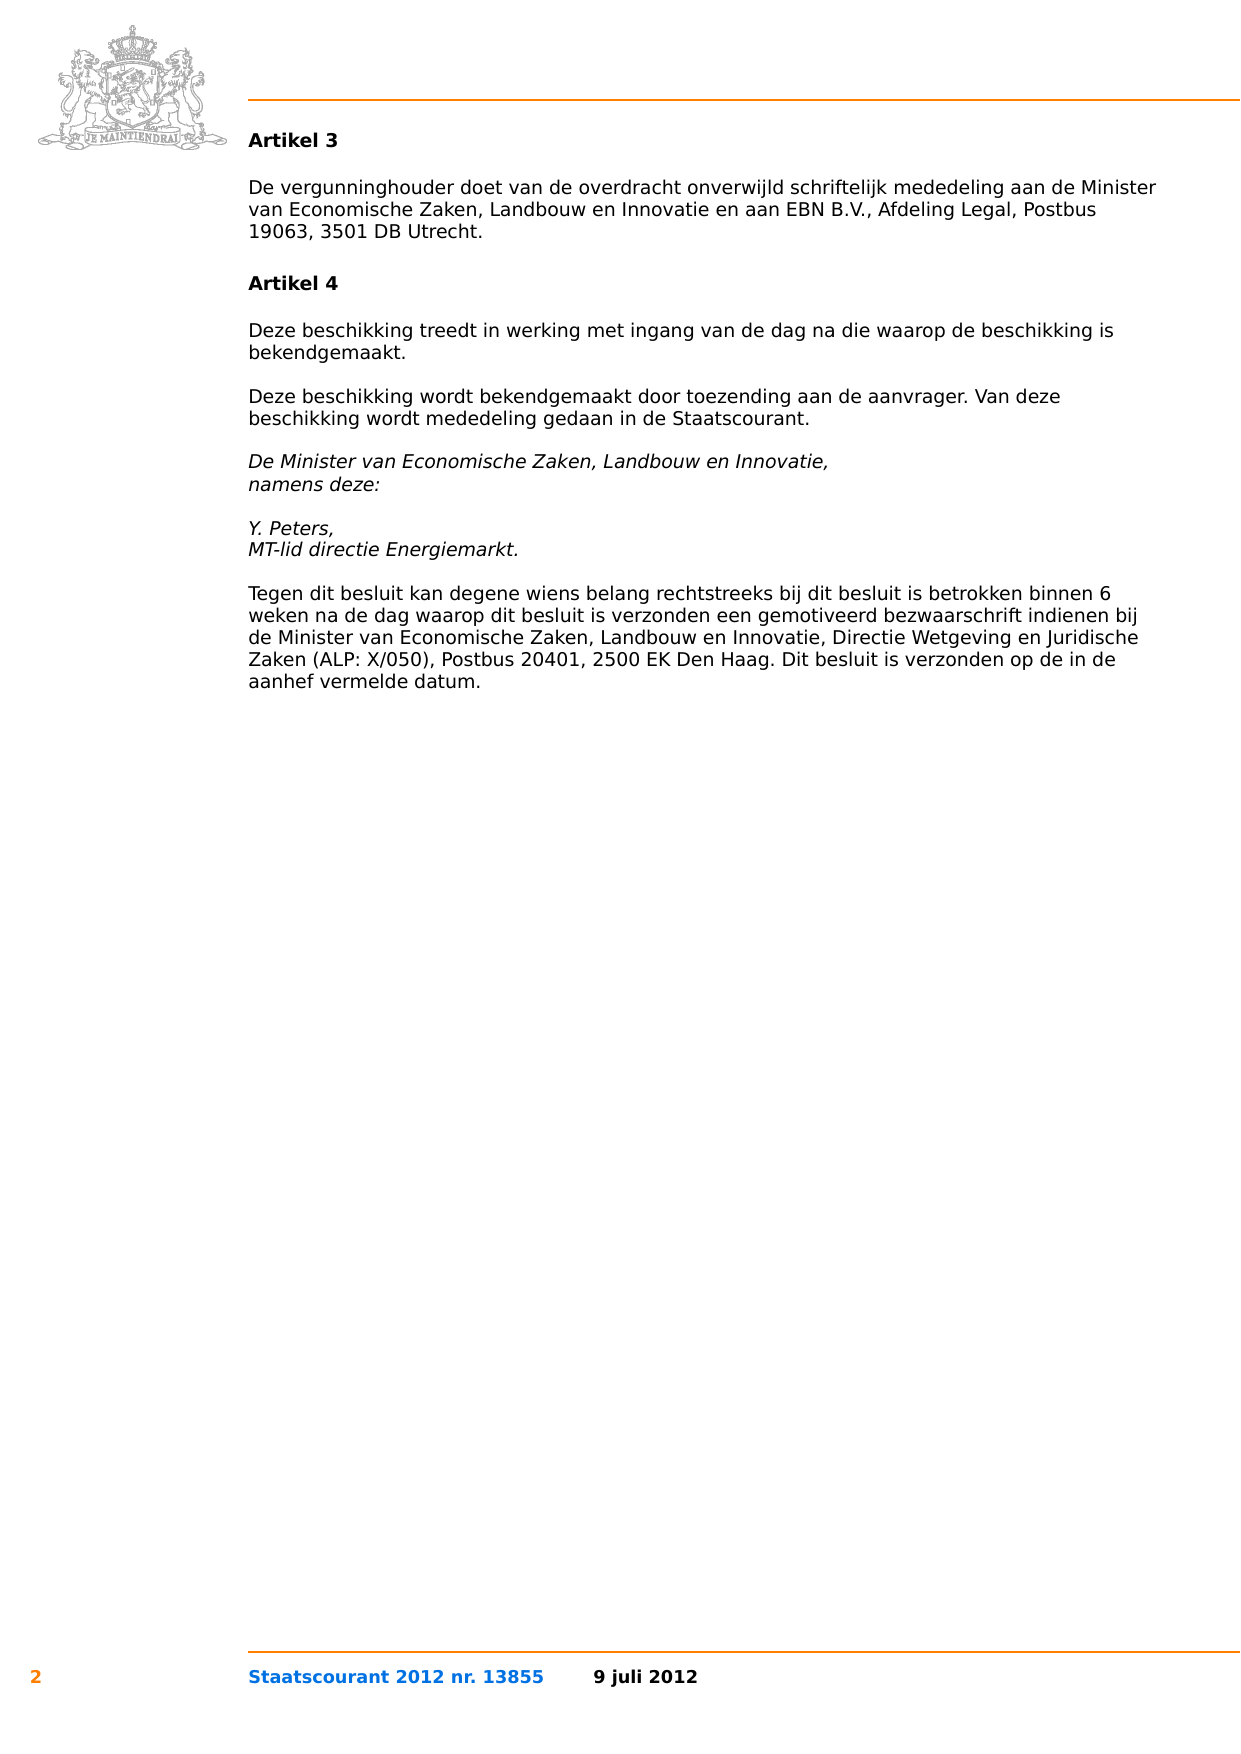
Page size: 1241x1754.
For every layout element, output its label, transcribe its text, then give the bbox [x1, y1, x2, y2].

text Tegen dit besluit kan degene wiens belang rechtstreeks bij dit besluit is betrokken binnen 6 weken na de dag waarop dit besluit is verzonden een gemotiveerd bezwaarschrift indienen bij de Minister van Economische Zaken, Landbouw en Innovatie, Directie Wetgeving en Juridische Zaken (ALP: X/050), Postbus 20401, 2500 EK Den Haag. Dit besluit is verzonden op de in de aanhef vermelde datum. [248, 583, 1163, 693]
text Deze beschikking wordt bekendgemaakt door toezending aan de aanvrager. Van deze beschikking wordt mededeling gedaan in de Staatscourant. [248, 386, 1163, 429]
subtitle Artikel 4 [248, 273, 1163, 295]
picture [38, 25, 227, 150]
subtitle Artikel 3 [248, 130, 1163, 152]
text De vergunninghouder doet van de overdracht onverwijld schriftelijk mededeling aan de Minister van Economische Zaken, Landbouw en Innovatie en aan EBN B.V., Afdeling Legal, Postbus 19063, 3501 DB Utrecht. [248, 177, 1163, 243]
text De Minister van Economische Zaken, Landbouw en Innovatie, namens deze: Y. Peters, MT-lid directie Energiemarkt. [248, 451, 1163, 561]
text Deze beschikking treedt in werking met ingang van de dag na die waarop de beschikking is bekendgemaakt. [248, 320, 1163, 364]
